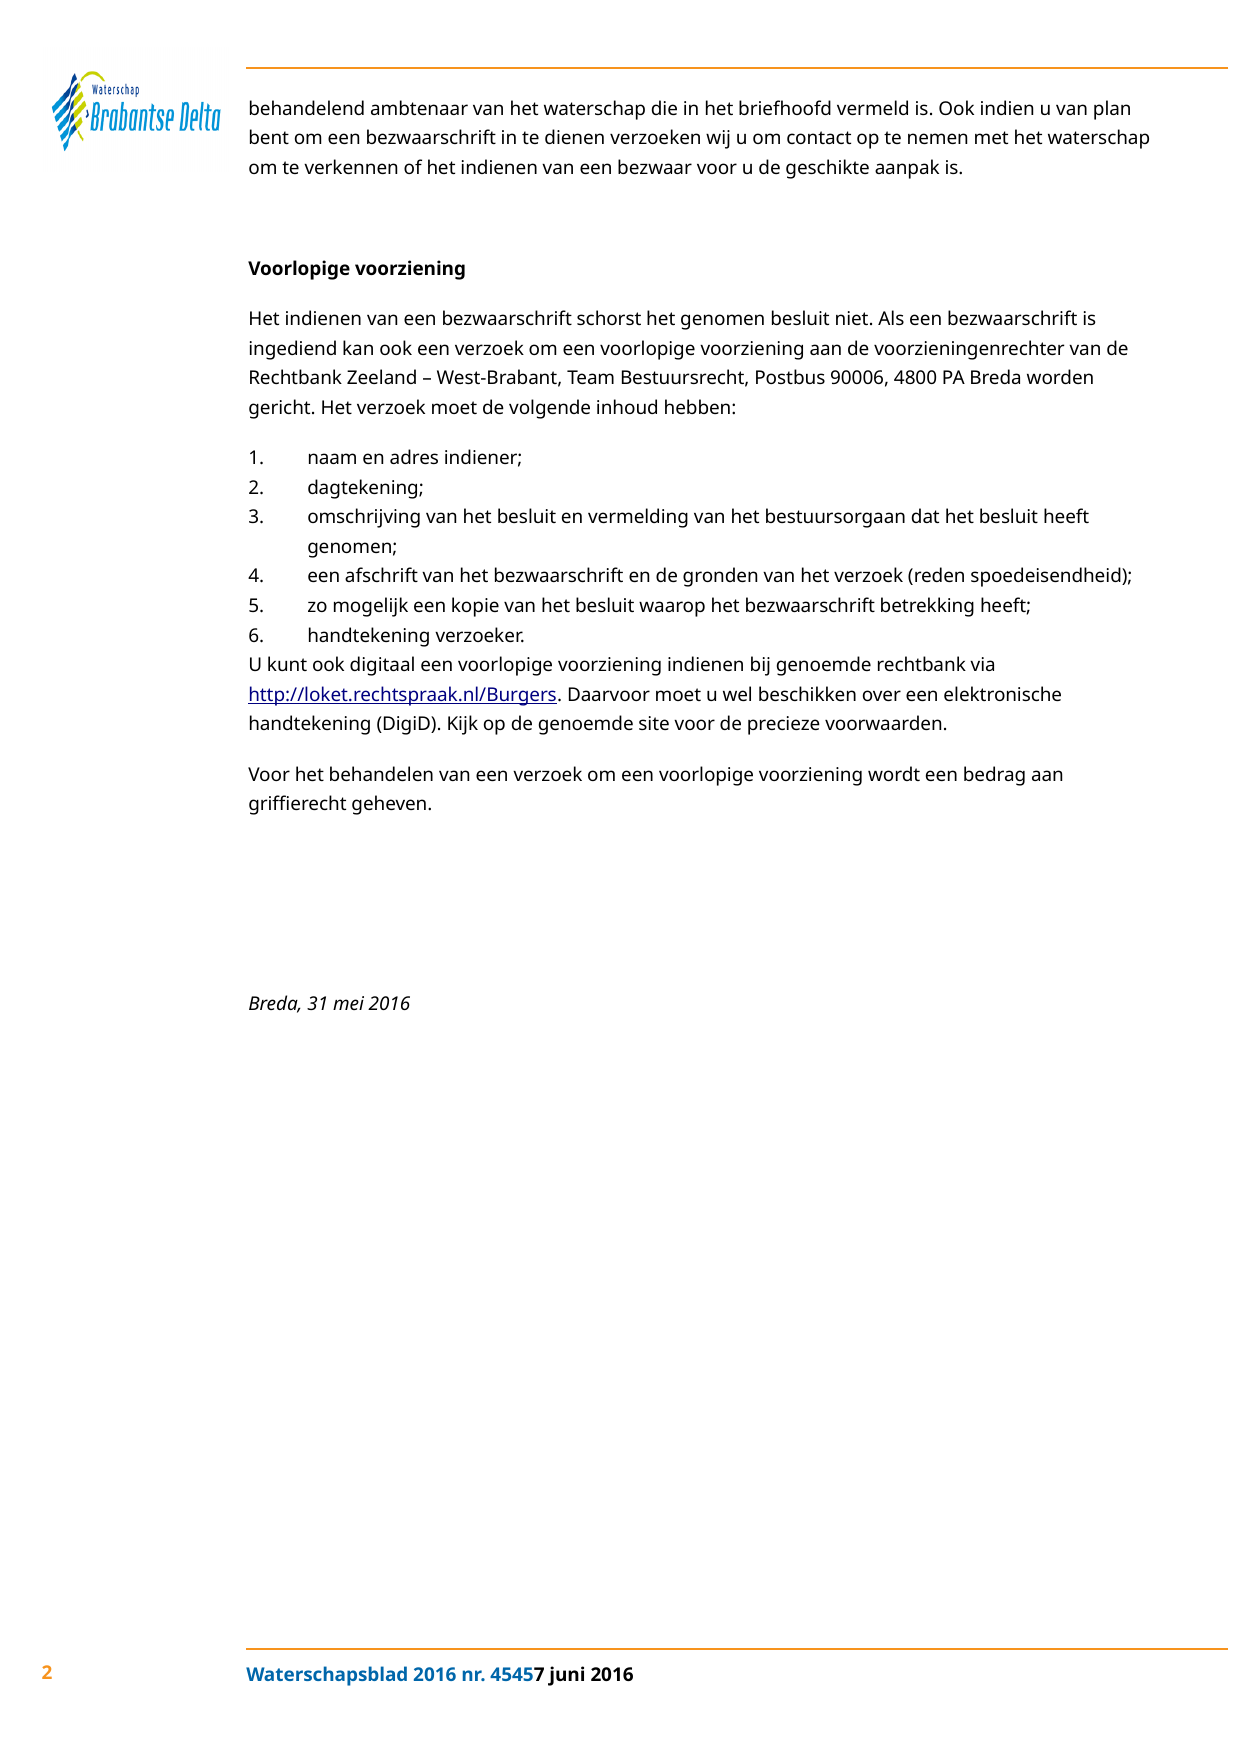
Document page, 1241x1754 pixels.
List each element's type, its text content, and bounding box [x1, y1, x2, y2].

text Het indienen van een bezwaarschrift schorst het genomen besluit niet. Als een bezwaarschrift is ingediend kan ook een verzoek om een voorlopige voorziening aan de voorzieningenrechter van de Rechtbank Zeeland – West-Brabant, Team Bestuursrecht, Postbus 90006, 4800 PA Breda worden gericht. Het verzoek moet de volgende inhoud hebben: [248, 305, 1152, 420]
text behandelend ambtenaar van het waterschap die in het briefhoofd vermeld is. Ook indien u van plan bent om een bezwaarschrift in te dienen verzoeken wij u om contact op te nemen met het waterschap om te verkennen of het indienen van een bezwaar voor u de geschikte aanpak is. [248, 95, 1152, 180]
picture [41, 47, 231, 172]
list omschrijving van het besluit en vermelding van het bestuursorgaan dat het besluit heeft genomen; [248, 503, 1152, 559]
text Breda, 31 mei 2016 [248, 990, 1152, 1015]
list handtekening verzoeker. [248, 622, 1152, 648]
text Voor het behandelen van een verzoek om een voorlopige voorziening wordt een bedrag aan griffierecht geheven. [248, 761, 1152, 816]
list een afschrift van het bezwaarschrift en de gronden van het verzoek (reden spoedeisendheid); [248, 563, 1152, 588]
text U kunt ook digitaal een voorlopige voorziening indienen bij genoemde rechtbank via http://loket.rechtspraak.nl/Burgers. Daarvoor moet u wel beschikken over een elektronische handtekening (DigiD). Kijk op de genoemde site voor de precieze voorwaarden. [248, 651, 1152, 736]
text Voorlopige voorziening [248, 255, 1152, 281]
list zo mogelijk een kopie van het besluit waarop het bezwaarschrift betrekking heeft; [248, 592, 1152, 618]
list dagtekening; [248, 474, 1152, 500]
list naam en adres indiener; [248, 444, 1152, 470]
